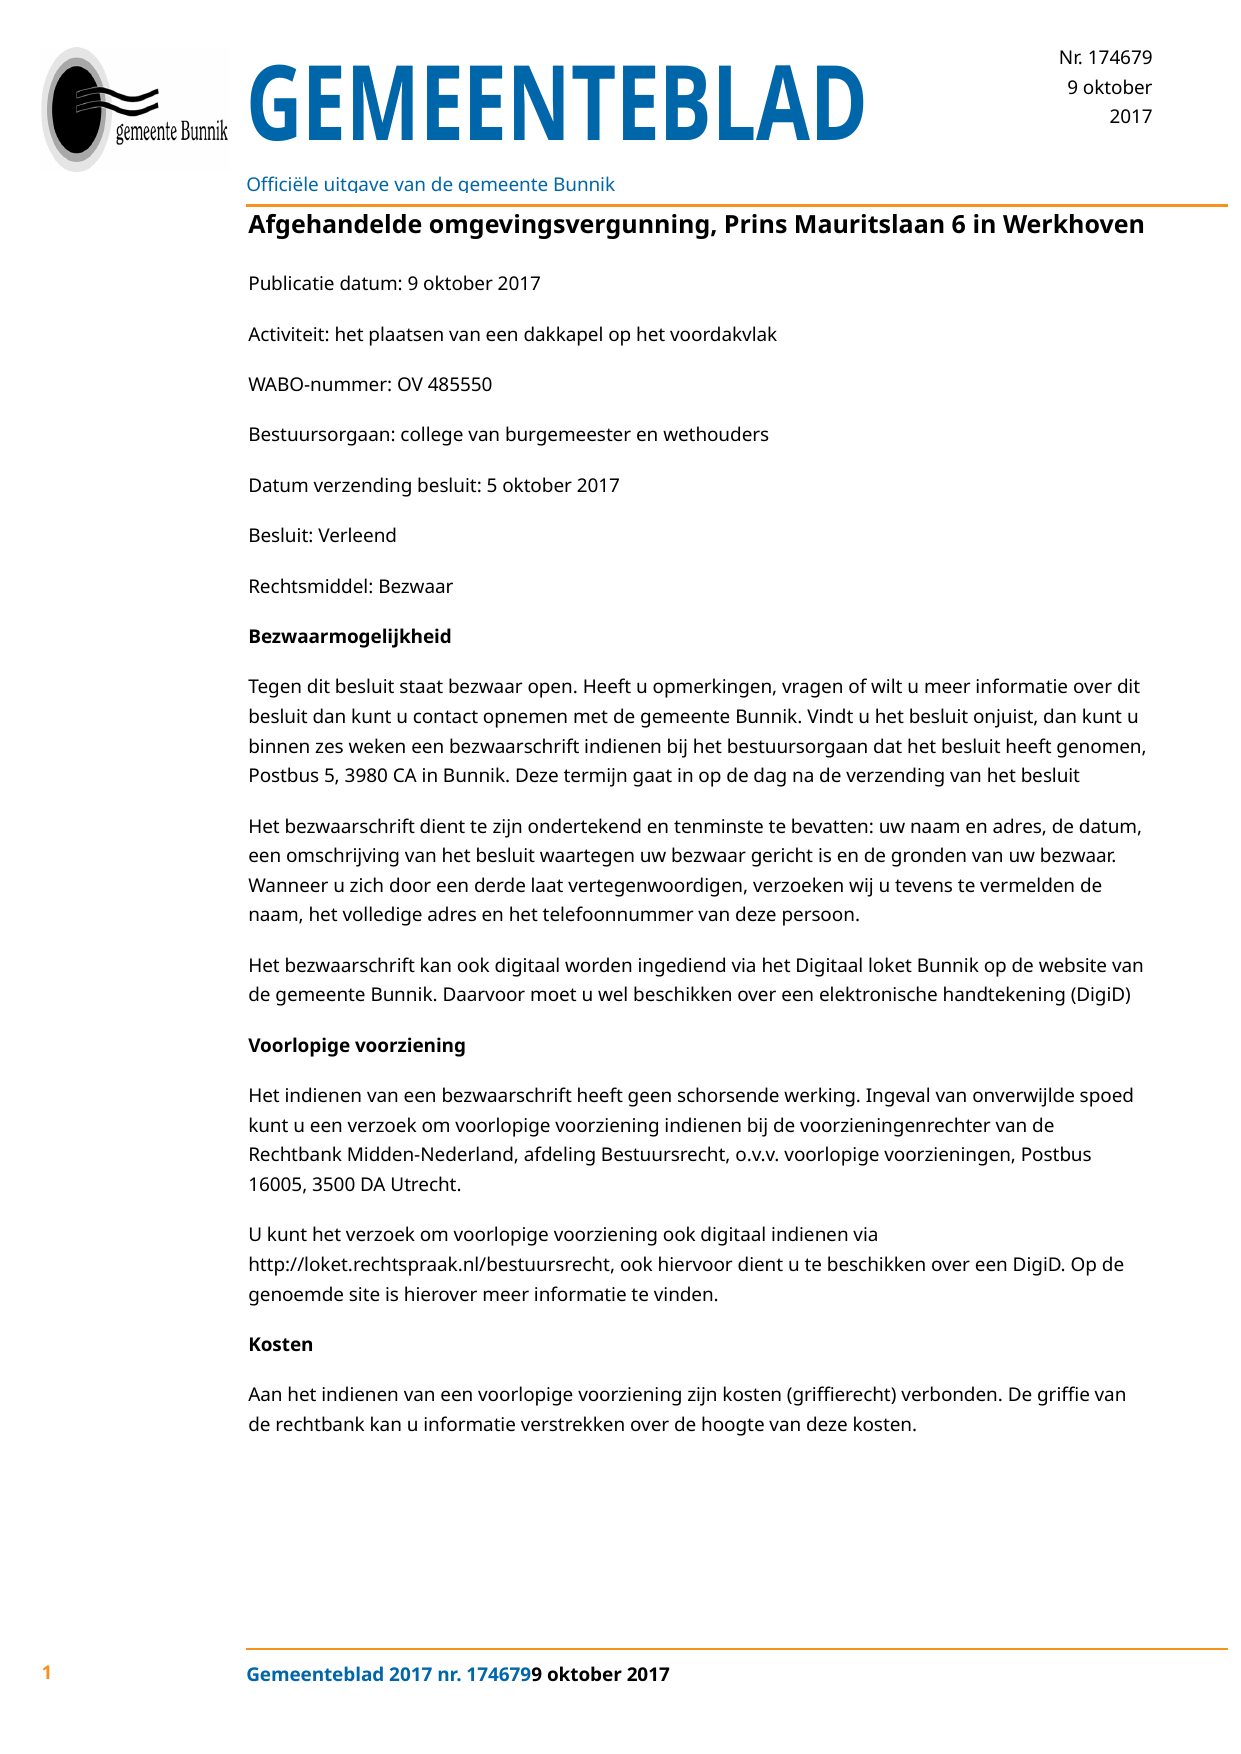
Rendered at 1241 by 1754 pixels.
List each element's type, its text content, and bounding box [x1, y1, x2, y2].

text Activiteit: het plaatsen van een dakkapel op het voordakvlak [248, 321, 1152, 346]
text Aan het indienen van een voorlopige voorziening zijn kosten (griffierecht) verbonden. De griffie van de rechtbank kan u informatie verstrekken over de hoogte van deze kosten. [248, 1382, 1152, 1437]
text Besluit: Verleend [248, 522, 1152, 548]
text Het indienen van een bezwaarschrift heeft geen schorsende werking. Ingeval van onverwijlde spoed kunt u een verzoek om voorlopige voorziening indienen bij de voorzieningenrechter van de Rechtbank Midden-Nederland, afdeling Bestuursrecht, o.v.v. voorlopige voorzieningen, Postbus 16005, 3500 DA Utrecht. [248, 1082, 1152, 1197]
text Bestuursorgaan: college van burgemeester en wethouders [248, 422, 1152, 447]
text Het bezwaarschrift kan ook digitaal worden ingediend via het Digitaal loket Bunnik op de website van de gemeente Bunnik. Daarvoor moet u wel beschikken over een elektronische handtekening (DigiD) [248, 952, 1152, 1007]
text Publicatie datum: 9 oktober 2017 [248, 270, 1152, 296]
text Afgehandelde omgevingsvergunning, Prins Mauritslaan 6 in Werkhoven [248, 207, 1152, 241]
text Kosten [248, 1331, 1152, 1357]
text Datum verzending besluit: 5 oktober 2017 [248, 472, 1152, 498]
text Voorlopige voorziening [248, 1032, 1152, 1058]
text Bezwaarmogelijkheid [248, 623, 1152, 649]
text U kunt het verzoek om voorlopige voorziening ook digitaal indienen via http://loket.rechtspraak.nl/bestuursrecht, ook hiervoor dient u te beschikken over een DigiD. Op de genoemde site is hierover meer informatie te vinden. [248, 1222, 1152, 1306]
text Het bezwaarschrift dient te zijn ondertekend en tenminste te bevatten: uw naam en adres, de datum, een omschrijving van het besluit waartegen uw bezwaar gericht is en de gronden van uw bezwaar. Wanneer u zich door een derde laat vertegenwoordigen, verzoeken wij u tevens te vermelden de naam, het volledige adres en het telefoonnummer van deze persoon. [248, 813, 1152, 927]
text Rechtsmiddel: Bezwaar [248, 573, 1152, 598]
text WABO-nummer: OV 485550 [248, 371, 1152, 397]
text Tegen dit besluit staat bezwaar open. Heeft u opmerkingen, vragen of wilt u meer informatie over dit besluit dan kunt u contact opnemen met de gemeente Bunnik. Vindt u het besluit onjuist, dan kunt u binnen zes weken een bezwaarschrift indienen bij het bestuursorgaan dat het besluit heeft genomen, Postbus 5, 3980 CA in Bunnik. Deze termijn gaat in op de dag na de verzending van het besluit [248, 674, 1152, 788]
picture [41, 47, 231, 172]
